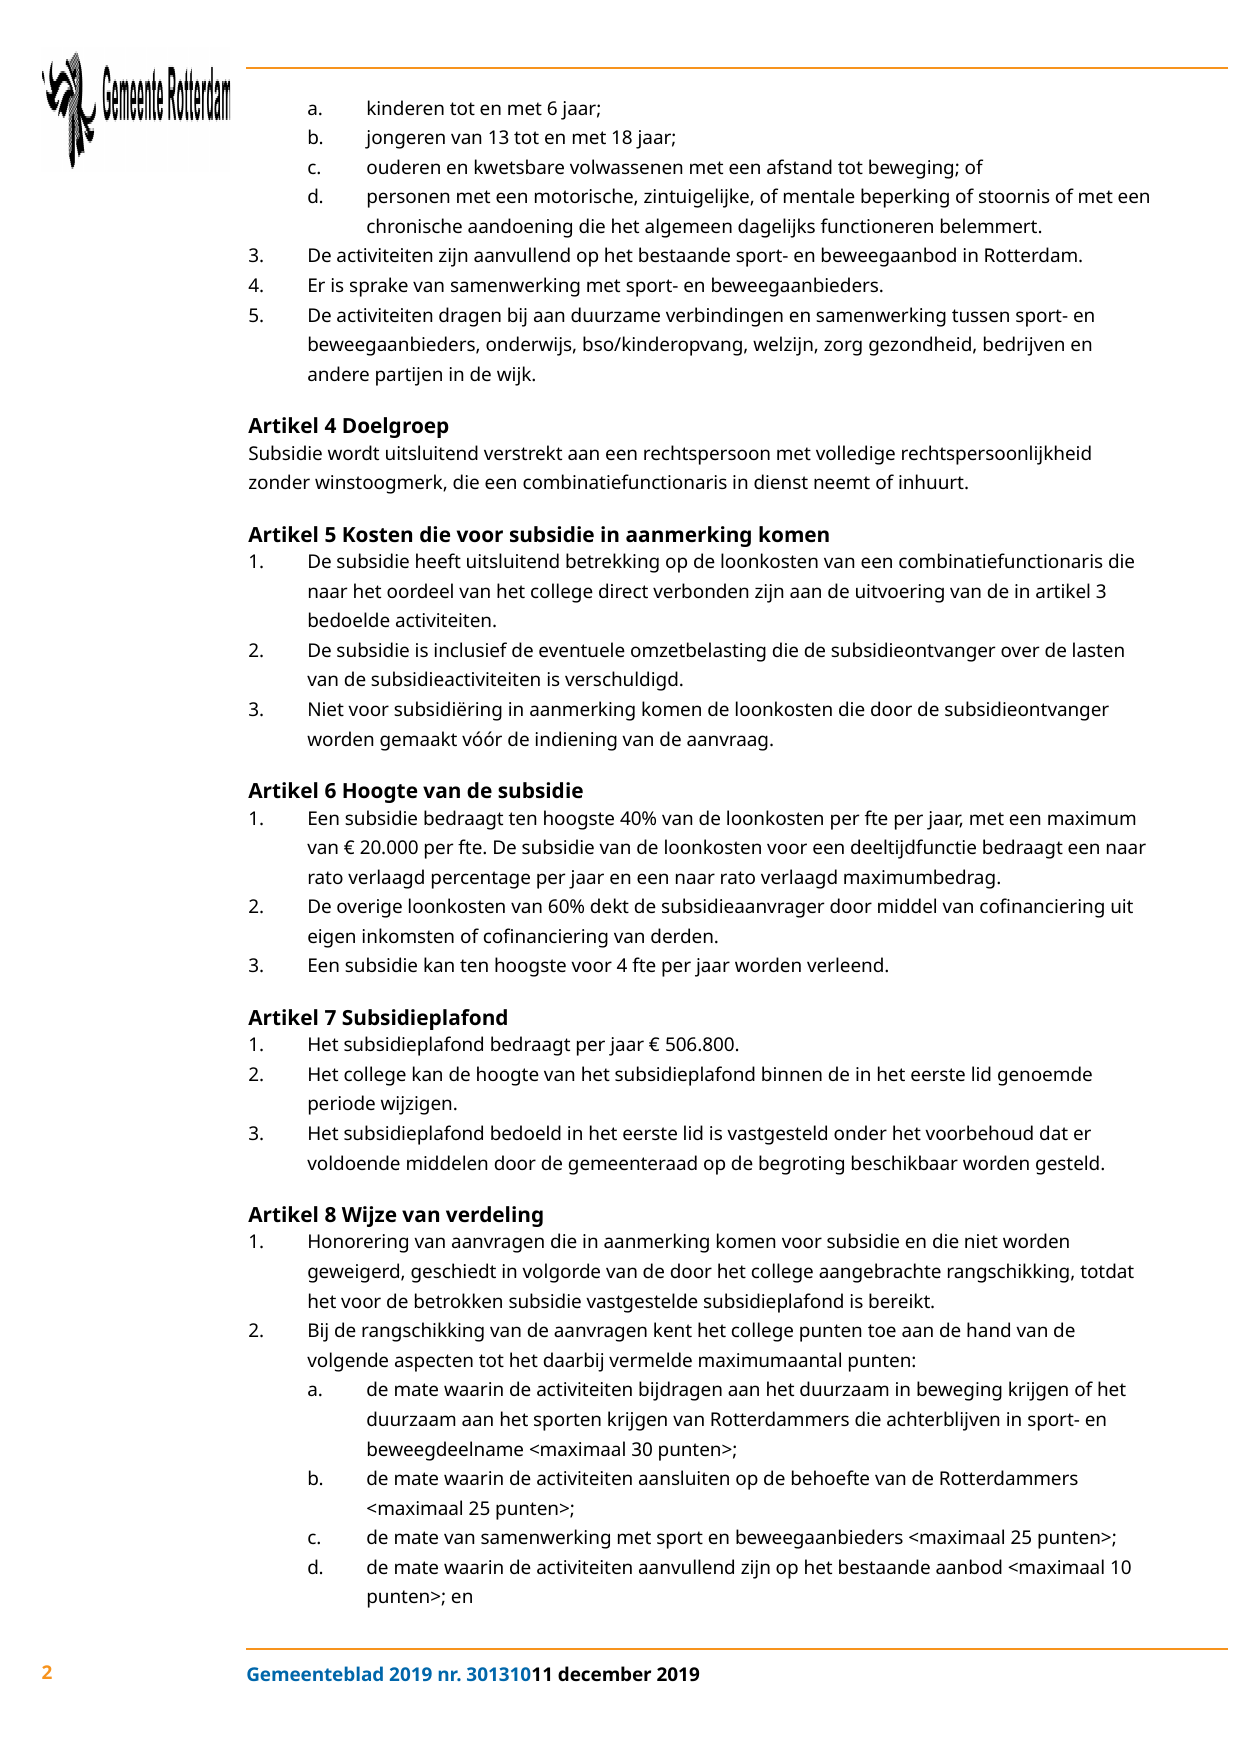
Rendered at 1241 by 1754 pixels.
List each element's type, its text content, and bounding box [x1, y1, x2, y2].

text Artikel 6 Hoogte van de subsidie [248, 776, 1152, 805]
list De activiteiten dragen bij aan duurzame verbindingen en samenwerking tussen sport- en beweegaanbieders, onderwijs, bso/kinderopvang, welzijn, zorg gezondheid, bedrijven en andere partijen in de wijk. [248, 302, 1152, 387]
text Artikel 5 Kosten die voor subsidie in aanmerking komen [248, 520, 1152, 548]
text Artikel 8 Wijze van verdeling [248, 1200, 1152, 1229]
list De subsidie heeft uitsluitend betrekking op de loonkosten van een combinatiefunctionaris die naar het oordeel van het college direct verbonden zijn aan de uitvoering van de in artikel 3 bedoelde activiteiten. [248, 548, 1152, 633]
list de mate waarin de activiteiten aansluiten op de behoefte van de Rotterdammers <maximaal 25 punten>; [307, 1465, 1152, 1521]
list De subsidie is inclusief de eventuele omzetbelasting die de subsidieontvanger over de lasten van de subsidieactiviteiten is verschuldigd. [248, 637, 1152, 692]
text Artikel 7 Subsidieplafond [248, 1003, 1152, 1031]
list de mate van samenwerking met sport en beweegaanbieders <maximaal 25 punten>; [307, 1524, 1152, 1550]
list ouderen en kwetsbare volwassenen met een afstand tot beweging; of [307, 154, 1152, 180]
list Bij de rangschikking van de aanvragen kent het college punten toe aan de hand van de volgende aspecten tot het daarbij vermelde maximumaantal punten: [248, 1317, 1152, 1373]
list De overige loonkosten van 60% dekt de subsidieaanvrager door middel van cofinanciering uit eigen inkomsten of cofinanciering van derden. [248, 893, 1152, 949]
list kinderen tot en met 6 jaar; [307, 95, 1152, 121]
list De activiteiten zijn aanvullend op het bestaande sport- en beweegaanbod in Rotterdam. [248, 243, 1152, 268]
list Een subsidie bedraagt ten hoogste 40% van de loonkosten per fte per jaar, met een maximum van € 20.000 per fte. De subsidie van de loonkosten voor een deeltijdfunctie bedraagt een naar rato verlaagd percentage per jaar en een naar rato verlaagd maximumbedrag. [248, 805, 1152, 889]
list Het college kan de hoogte van het subsidieplafond binnen de in het eerste lid genoemde periode wijzigen. [248, 1061, 1152, 1116]
list de mate waarin de activiteiten bijdragen aan het duurzaam in beweging krijgen of het duurzaam aan het sporten krijgen van Rotterdammers die achterblijven in sport- en beweegdeelname <maximaal 30 punten>; [307, 1377, 1152, 1461]
text Subsidie wordt uitsluitend verstrekt aan een rechtspersoon met volledige rechtspersoonlijkheid zonder winstoogmerk, die een combinatiefunctionaris in dienst neemt of inhuurt. [248, 440, 1152, 495]
list de mate waarin de activiteiten aanvullend zijn op het bestaande aanbod <maximaal 10 punten>; en [307, 1554, 1152, 1609]
list Een subsidie kan ten hoogste voor 4 fte per jaar worden verleend. [248, 953, 1152, 978]
list jongeren van 13 tot en met 18 jaar; [307, 124, 1152, 150]
list Het subsidieplafond bedraagt per jaar € 506.800. [248, 1031, 1152, 1057]
list Er is sprake van samenwerking met sport- en beweegaanbieders. [248, 272, 1152, 298]
list Niet voor subsidiëring in aanmerking komen de loonkosten die door de subsidieontvanger worden gemaakt vóór de indiening van de aanvraag. [248, 696, 1152, 752]
picture [41, 47, 231, 172]
list Het subsidieplafond bedoeld in het eerste lid is vastgesteld onder het voorbehoud dat er voldoende middelen door de gemeenteraad op de begroting beschikbaar worden gesteld. [248, 1120, 1152, 1176]
text Artikel 4 Doelgroep [248, 411, 1152, 440]
list personen met een motorische, zintuigelijke, of mentale beperking of stoornis of met een chronische aandoening die het algemeen dagelijks functioneren belemmert. [307, 183, 1152, 239]
list Honorering van aanvragen die in aanmerking komen voor subsidie en die niet worden geweigerd, geschiedt in volgorde van de door het college aangebrachte rangschikking, totdat het voor de betrokken subsidie vastgestelde subsidieplafond is bereikt. [248, 1229, 1152, 1313]
